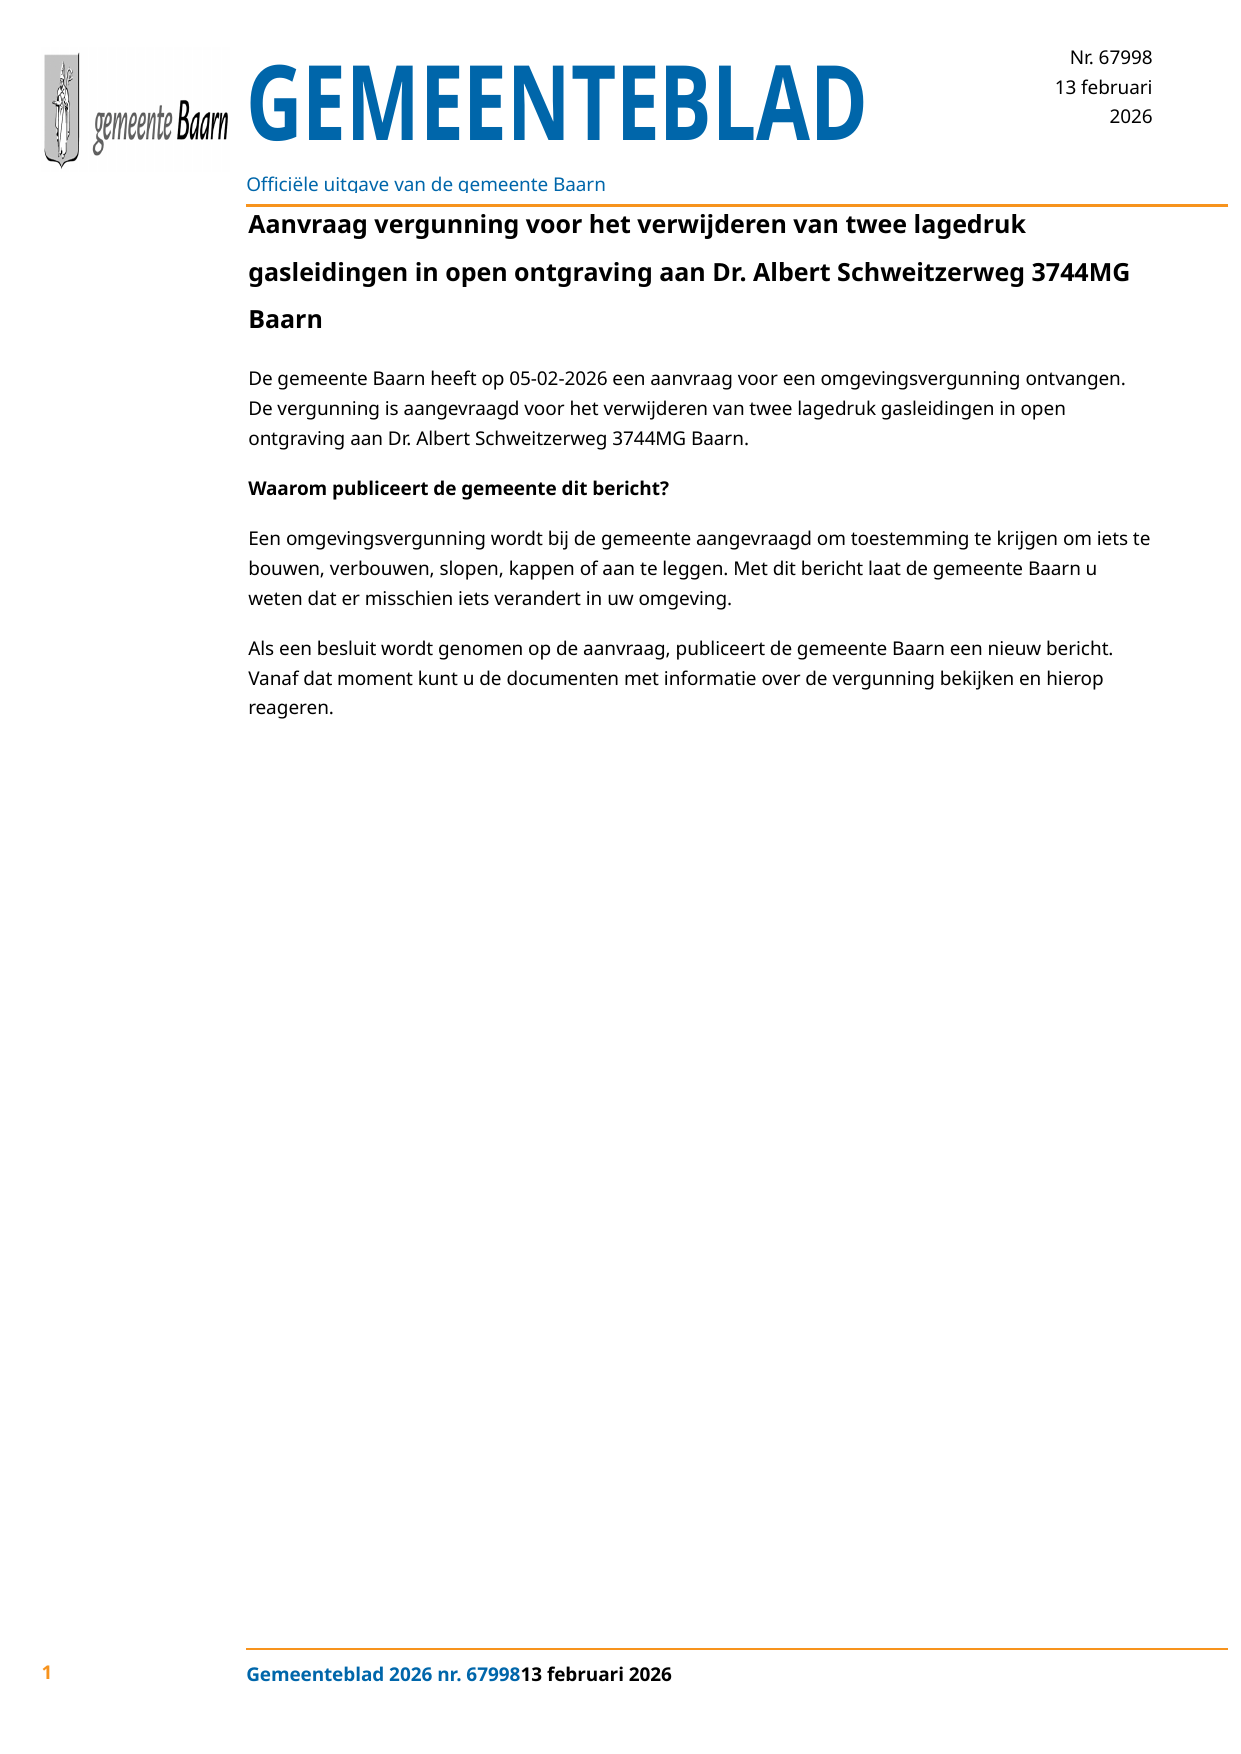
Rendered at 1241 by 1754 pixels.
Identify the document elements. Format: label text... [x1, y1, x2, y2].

text De gemeente Baarn heeft op 05-02-2026 een aanvraag voor een omgevingsvergunning ontvangen. De vergunning is aangevraagd voor het verwijderen van twee lagedruk gasleidingen in open ontgraving aan Dr. Albert Schweitzerweg 3744MG Baarn. [248, 366, 1152, 450]
text Aanvraag vergunning voor het verwijderen van twee lagedruk gasleidingen in open ontgraving aan Dr. Albert Schweitzerweg 3744MG Baarn [248, 207, 1152, 336]
text Een omgevingsvergunning wordt bij de gemeente aangevraagd om toestemming te krijgen om iets te bouwen, verbouwen, slopen, kappen of aan te leggen. Met dit bericht laat de gemeente Baarn u weten dat er misschien iets verandert in uw omgeving. [248, 526, 1152, 610]
text Waarom publiceert de gemeente dit bericht? [248, 475, 1152, 501]
picture [41, 47, 231, 172]
text Als een besluit wordt genomen op de aanvraag, publiceert de gemeente Baarn een nieuw bericht. Vanaf dat moment kunt u de documenten met informatie over de vergunning bekijken en hierop reageren. [248, 635, 1152, 720]
